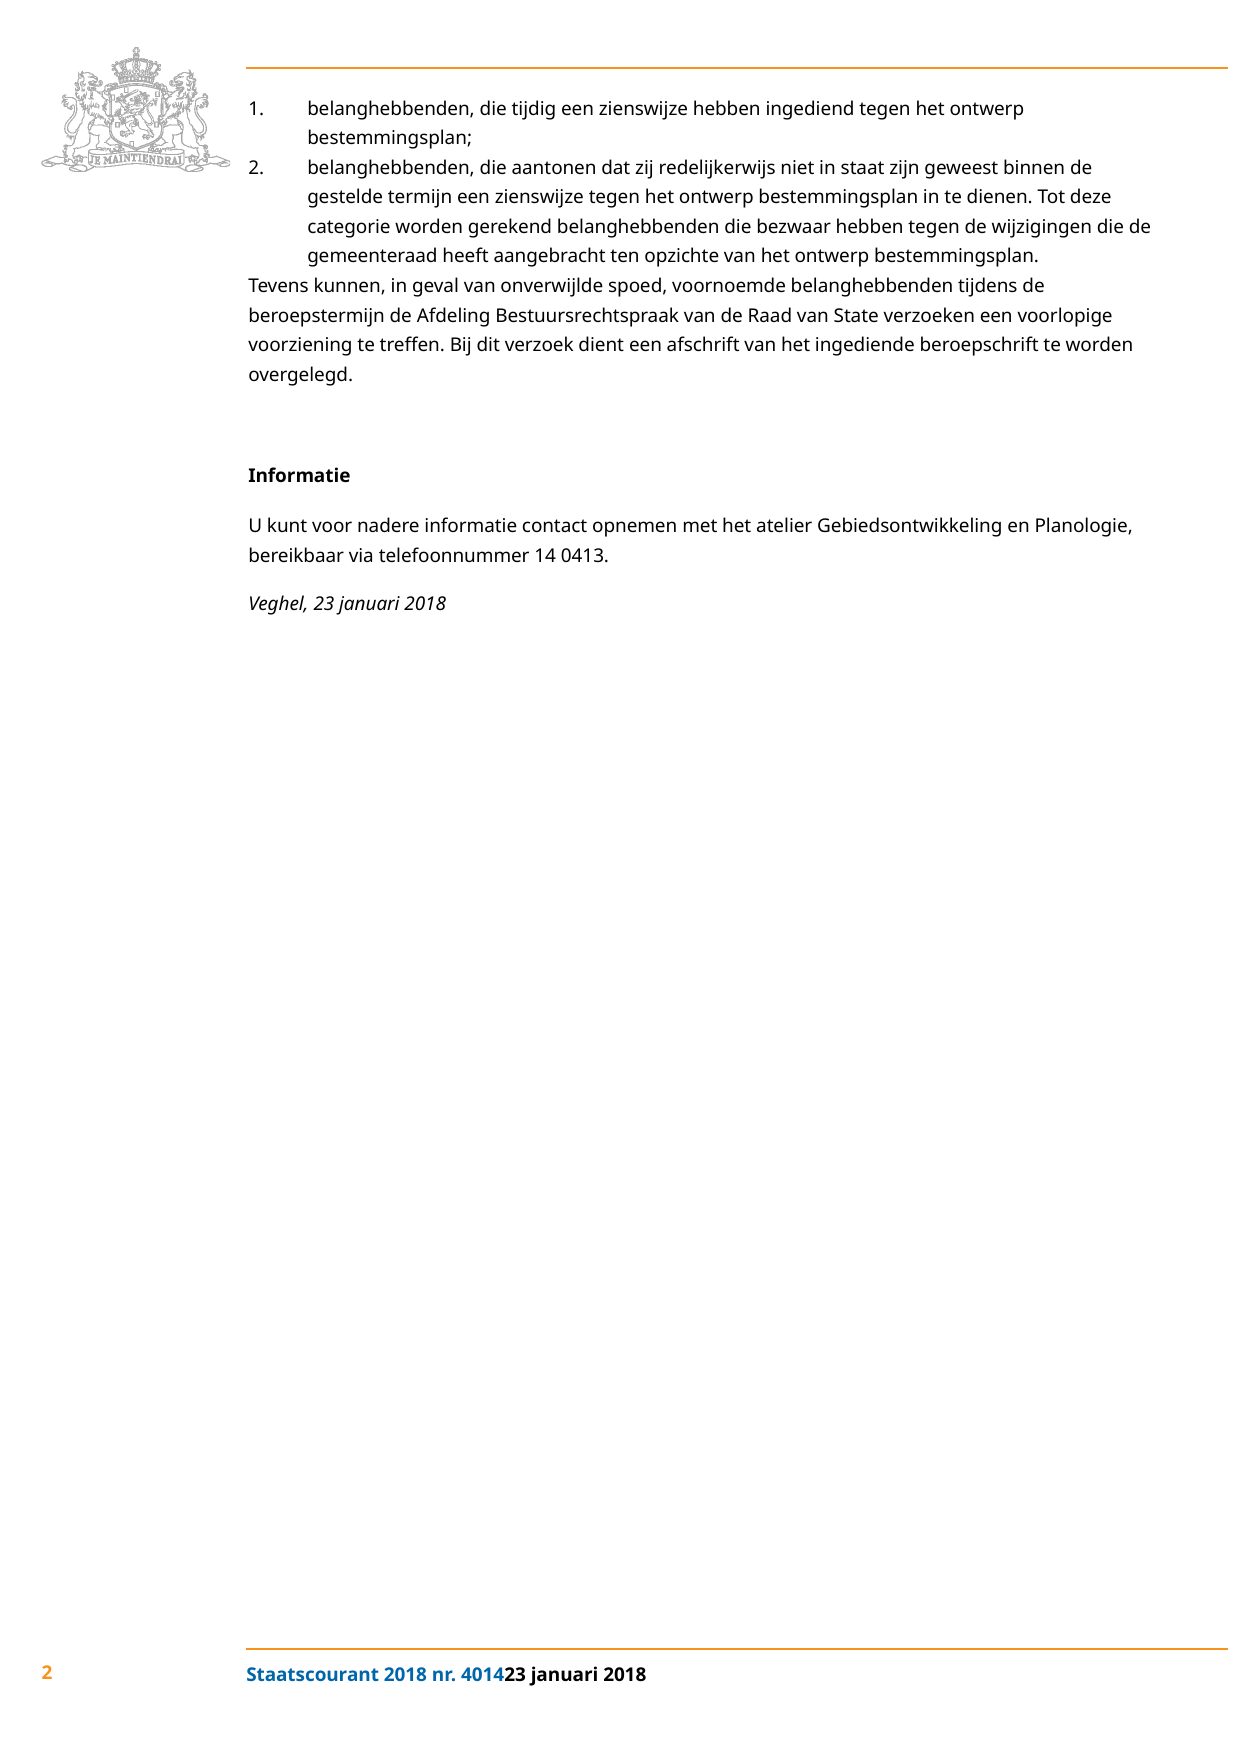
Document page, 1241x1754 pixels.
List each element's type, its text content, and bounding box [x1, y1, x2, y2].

text Veghel, 23 januari 2018 [248, 590, 1152, 615]
picture [41, 47, 231, 172]
text Informatie [248, 462, 1152, 488]
list belanghebbenden, die aantonen dat zij redelijkerwijs niet in staat zijn geweest binnen de gestelde termijn een zienswijze tegen het ontwerp bestemmingsplan in te dienen. Tot deze categorie worden gerekend belanghebbenden die bezwaar hebben tegen de wijzigingen die de gemeenteraad heeft aangebracht ten opzichte van het ontwerp bestemmingsplan. [248, 154, 1152, 268]
text Tevens kunnen, in geval van onverwijlde spoed, voornoemde belanghebbenden tijdens de beroepstermijn de Afdeling Bestuursrechtspraak van de Raad van State verzoeken een voorlopige voorziening te treffen. Bij dit verzoek dient een afschrift van het ingediende beroepschrift te worden overgelegd. [248, 272, 1152, 387]
text U kunt voor nadere informatie contact opnemen met het atelier Gebiedsontwikkeling en Planologie, bereikbaar via telefoonnummer 14 0413. [248, 512, 1152, 568]
list belanghebbenden, die tijdig een zienswijze hebben ingediend tegen het ontwerp bestemmingsplan; [248, 95, 1152, 150]
